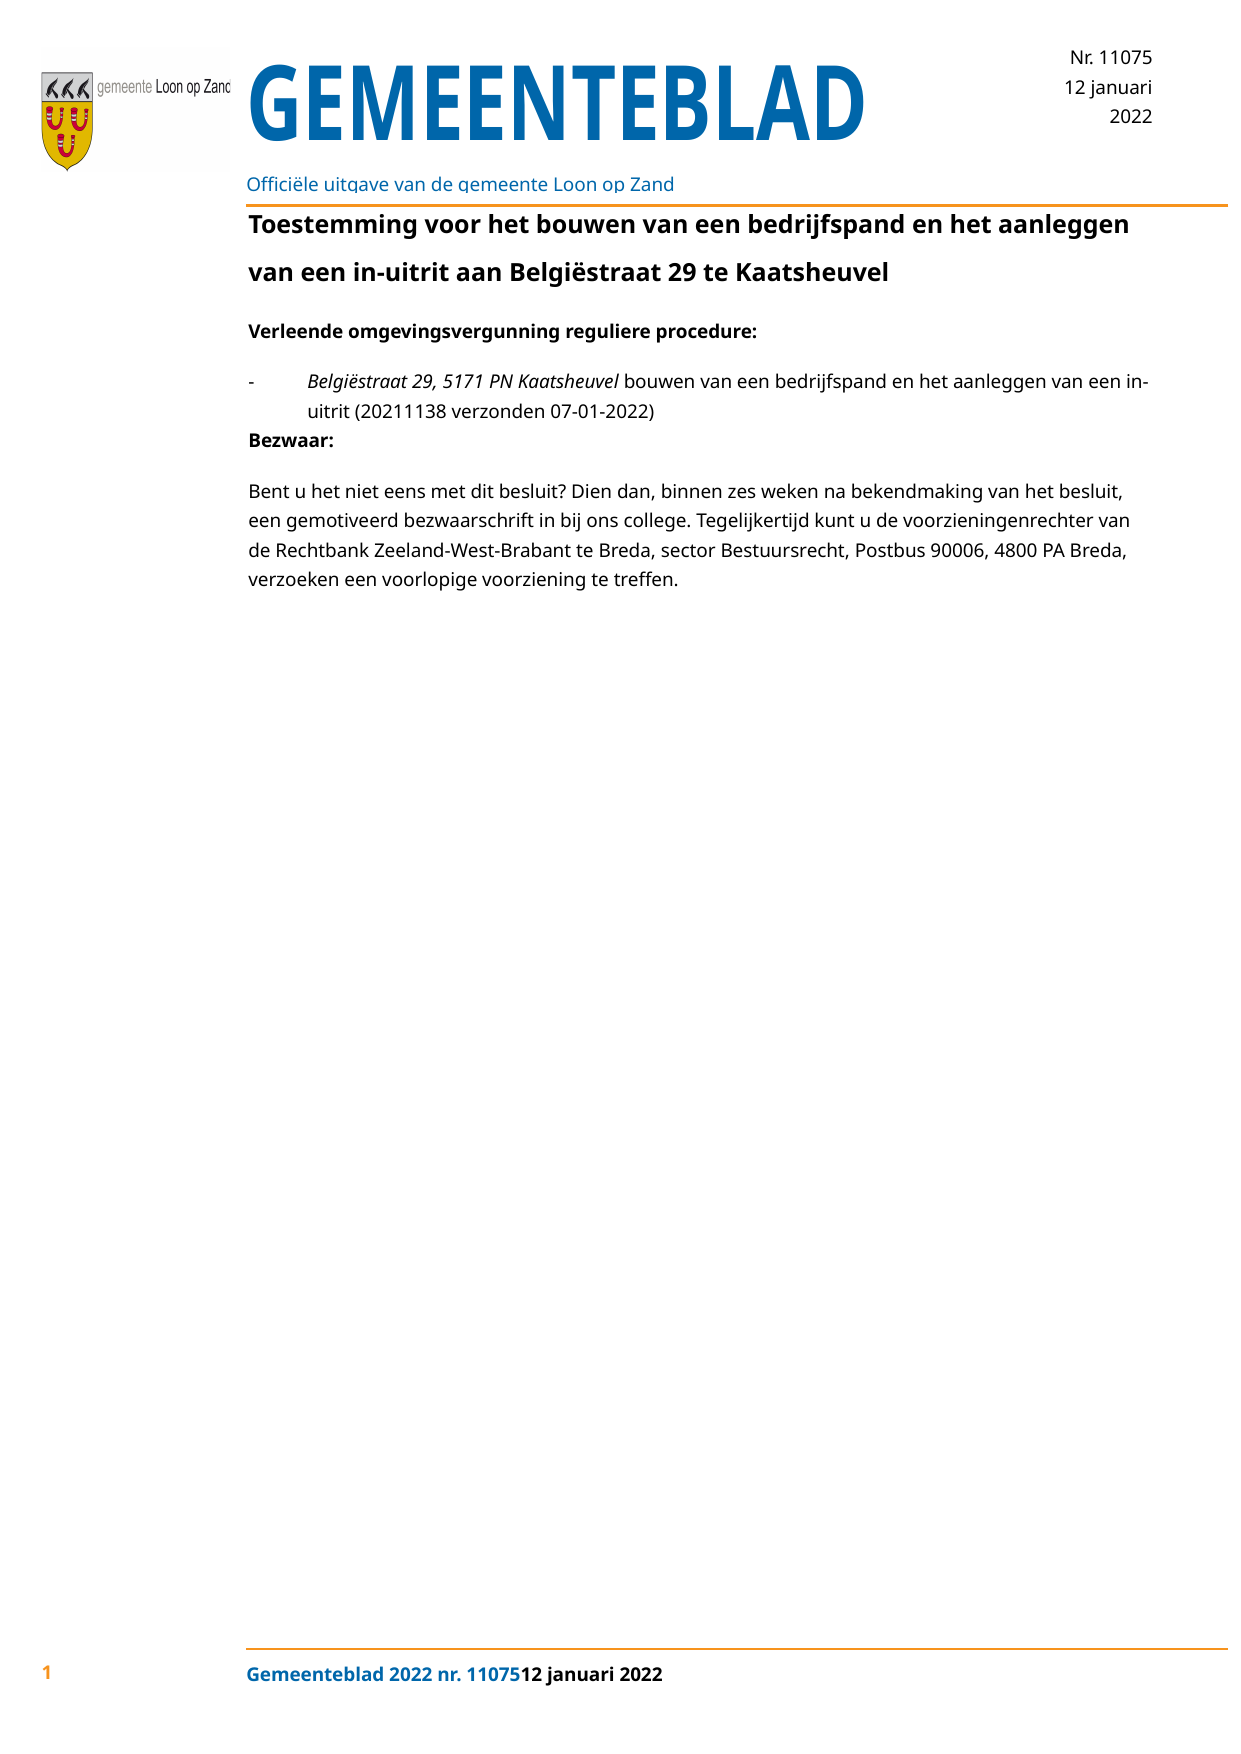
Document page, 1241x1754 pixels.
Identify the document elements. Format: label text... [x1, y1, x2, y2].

list Belgiëstraat 29, 5171 PN Kaatsheuvel bouwen van een bedrijfspand en het aanleggen van een in-uitrit (20211138 verzonden 07-01-2022) [248, 368, 1152, 424]
text Bent u het niet eens met dit besluit? Dien dan, binnen zes weken na bekendmaking van het besluit, een gemotiveerd bezwaarschrift in bij ons college. Tegelijkertijd kunt u de voorzieningenrechter van de Rechtbank Zeeland-West-Brabant te Breda, sector Bestuursrecht, Postbus 90006, 4800 PA Breda, verzoeken een voorlopige voorziening te treffen. [248, 478, 1152, 592]
text Verleende omgevingsvergunning reguliere procedure: [248, 318, 1152, 344]
picture [41, 47, 231, 172]
text Toestemming voor het bouwen van een bedrijfspand en het aanleggen van een in-uitrit aan Belgiëstraat 29 te Kaatsheuvel [248, 207, 1152, 288]
text Bezwaar: [248, 427, 1152, 453]
